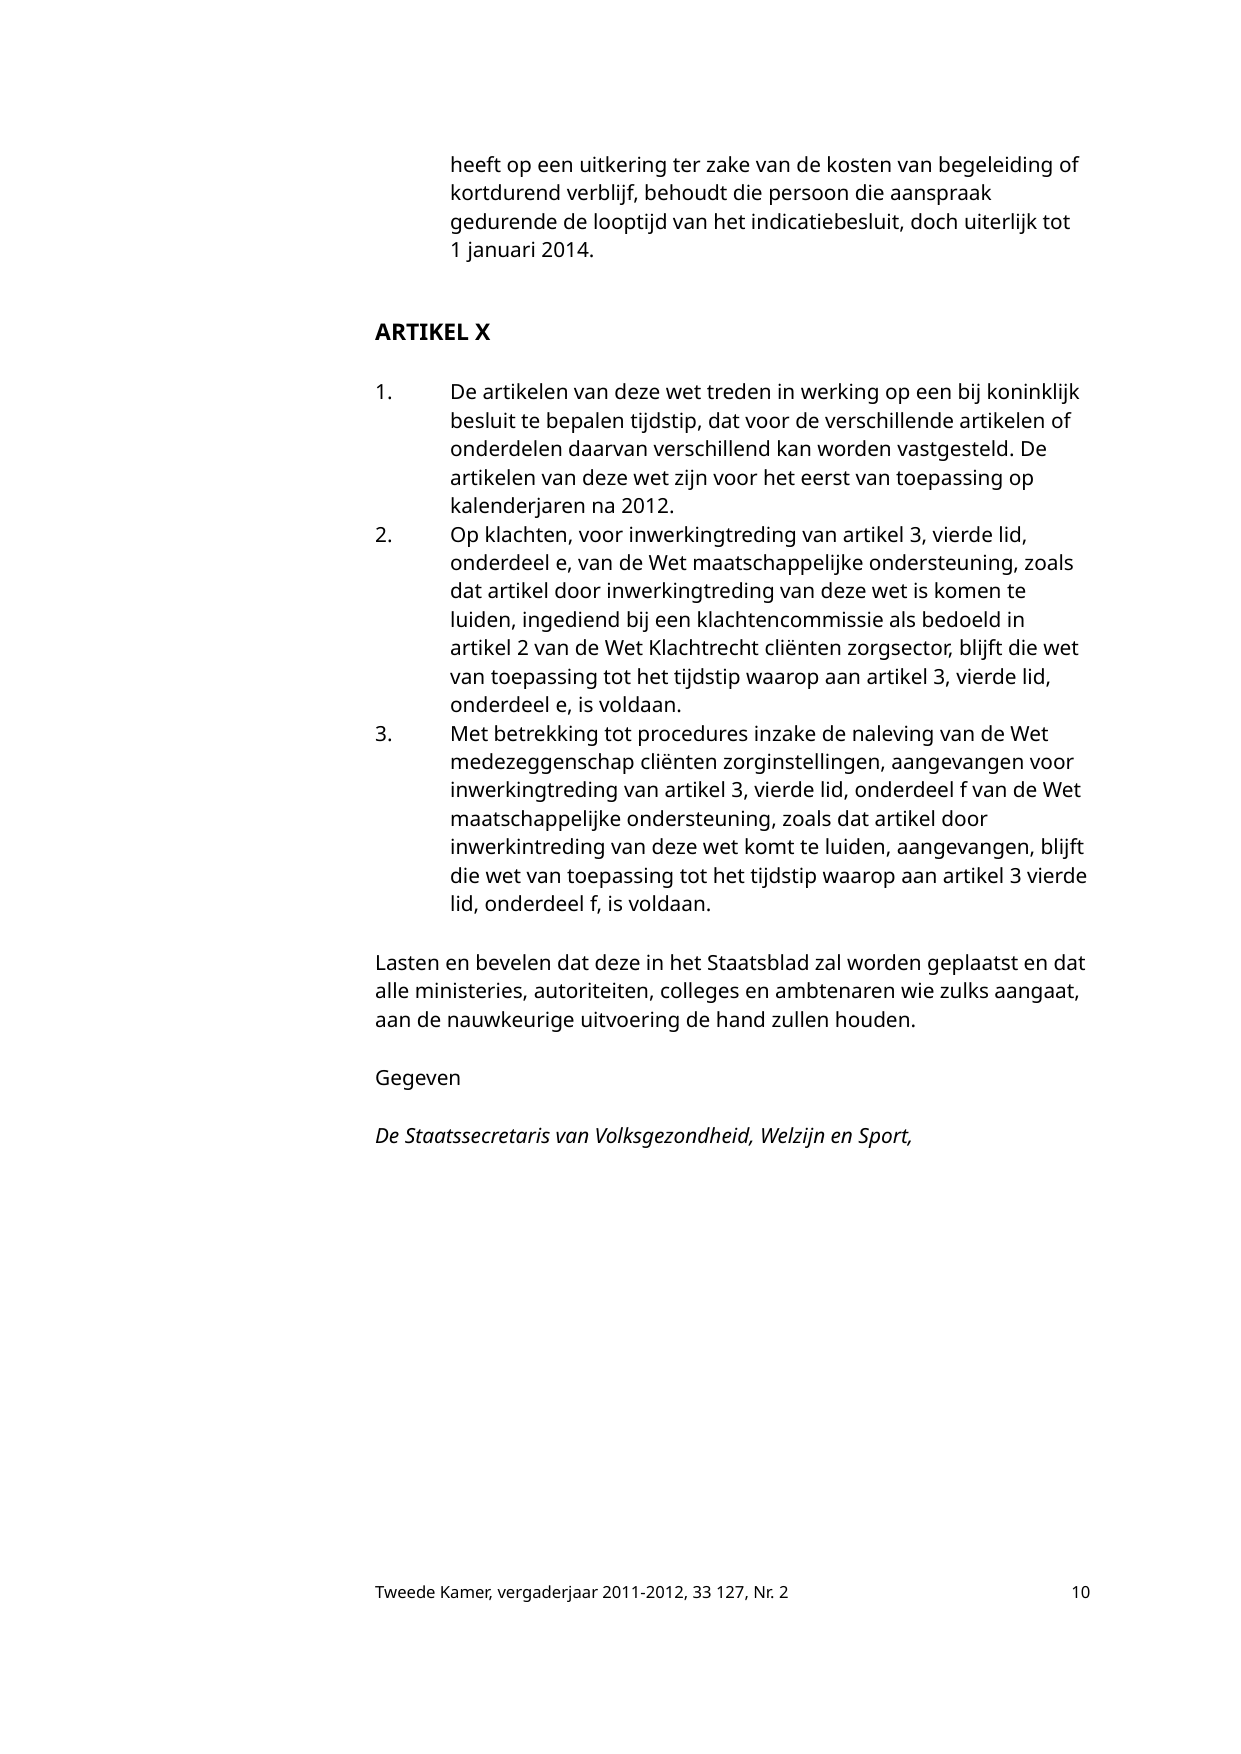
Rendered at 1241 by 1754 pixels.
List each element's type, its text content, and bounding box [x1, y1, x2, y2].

list De artikelen van deze wet treden in werking op een bij koninklijk besluit te bepalen tijdstip, dat voor de verschillende artikelen of onderdelen daarvan verschillend kan worden vastgesteld. De artikelen van deze wet zijn voor het eerst van toepassing op kalenderjaren na 2012. [375, 377, 1090, 520]
list heeft op een uitkering ter zake van de kosten van begeleiding of kortdurend verblijf, behoudt die persoon die aanspraak gedurende de looptijd van het indicatiebesluit, doch uiterlijk tot 1 januari 2014. [375, 150, 1090, 264]
text De Staatssecretaris van Volksgezondheid, Welzijn en Sport, [375, 1122, 1090, 1150]
text Lasten en bevelen dat deze in het Staatsblad zal worden geplaatst en dat alle ministeries, autoriteiten, colleges en ambtenaren wie zulks aangaat, aan de nauwkeurige uitvoering de hand zullen houden. [375, 948, 1090, 1033]
subtitle ARTIKEL X [375, 316, 1090, 347]
list Op klachten, voor inwerkingtreding van artikel 3, vierde lid, onderdeel e, van de Wet maatschappelijke ondersteuning, zoals dat artikel door inwerkingtreding van deze wet is komen te luiden, ingediend bij een klachtencommissie als bedoeld in artikel 2 van de Wet Klachtrecht cliënten zorgsector, blijft die wet van toepassing tot het tijdstip waarop aan artikel 3, vierde lid, onderdeel e, is voldaan. [375, 520, 1090, 719]
text Gegeven [375, 1063, 1090, 1092]
list Met betrekking tot procedures inzake de naleving van de Wet medezeggenschap cliënten zorginstellingen, aangevangen voor inwerkingtreding van artikel 3, vierde lid, onderdeel f van de Wet maatschappelijke ondersteuning, zoals dat artikel door inwerkintreding van deze wet komt te luiden, aangevangen, blijft die wet van toepassing tot het tijdstip waarop aan artikel 3 vierde lid, onderdeel f, is voldaan. [375, 719, 1090, 918]
